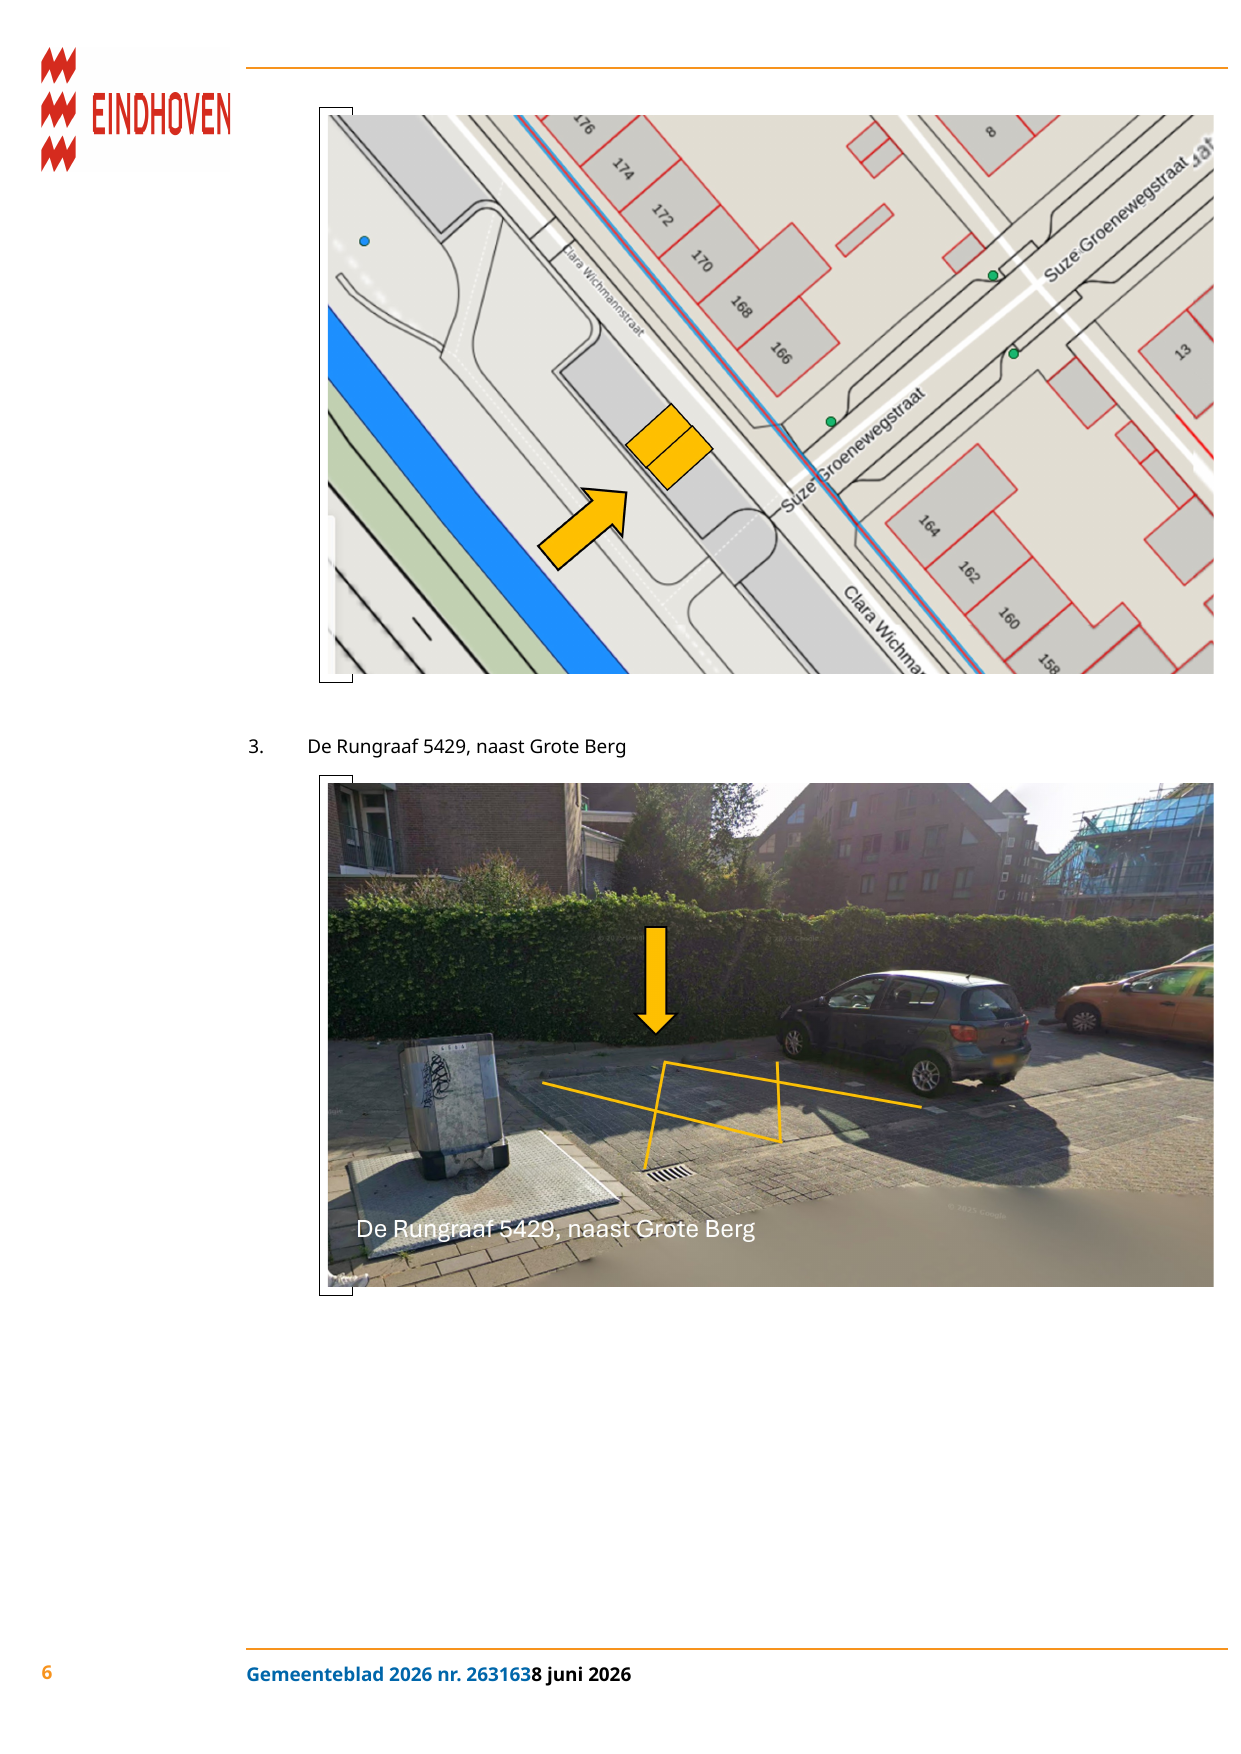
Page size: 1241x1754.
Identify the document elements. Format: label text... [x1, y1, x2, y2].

picture [41, 47, 231, 172]
picture [327, 115, 1214, 674]
list De Rungraaf 5429, naast Grote Berg [248, 733, 1152, 759]
picture [327, 783, 1214, 1287]
